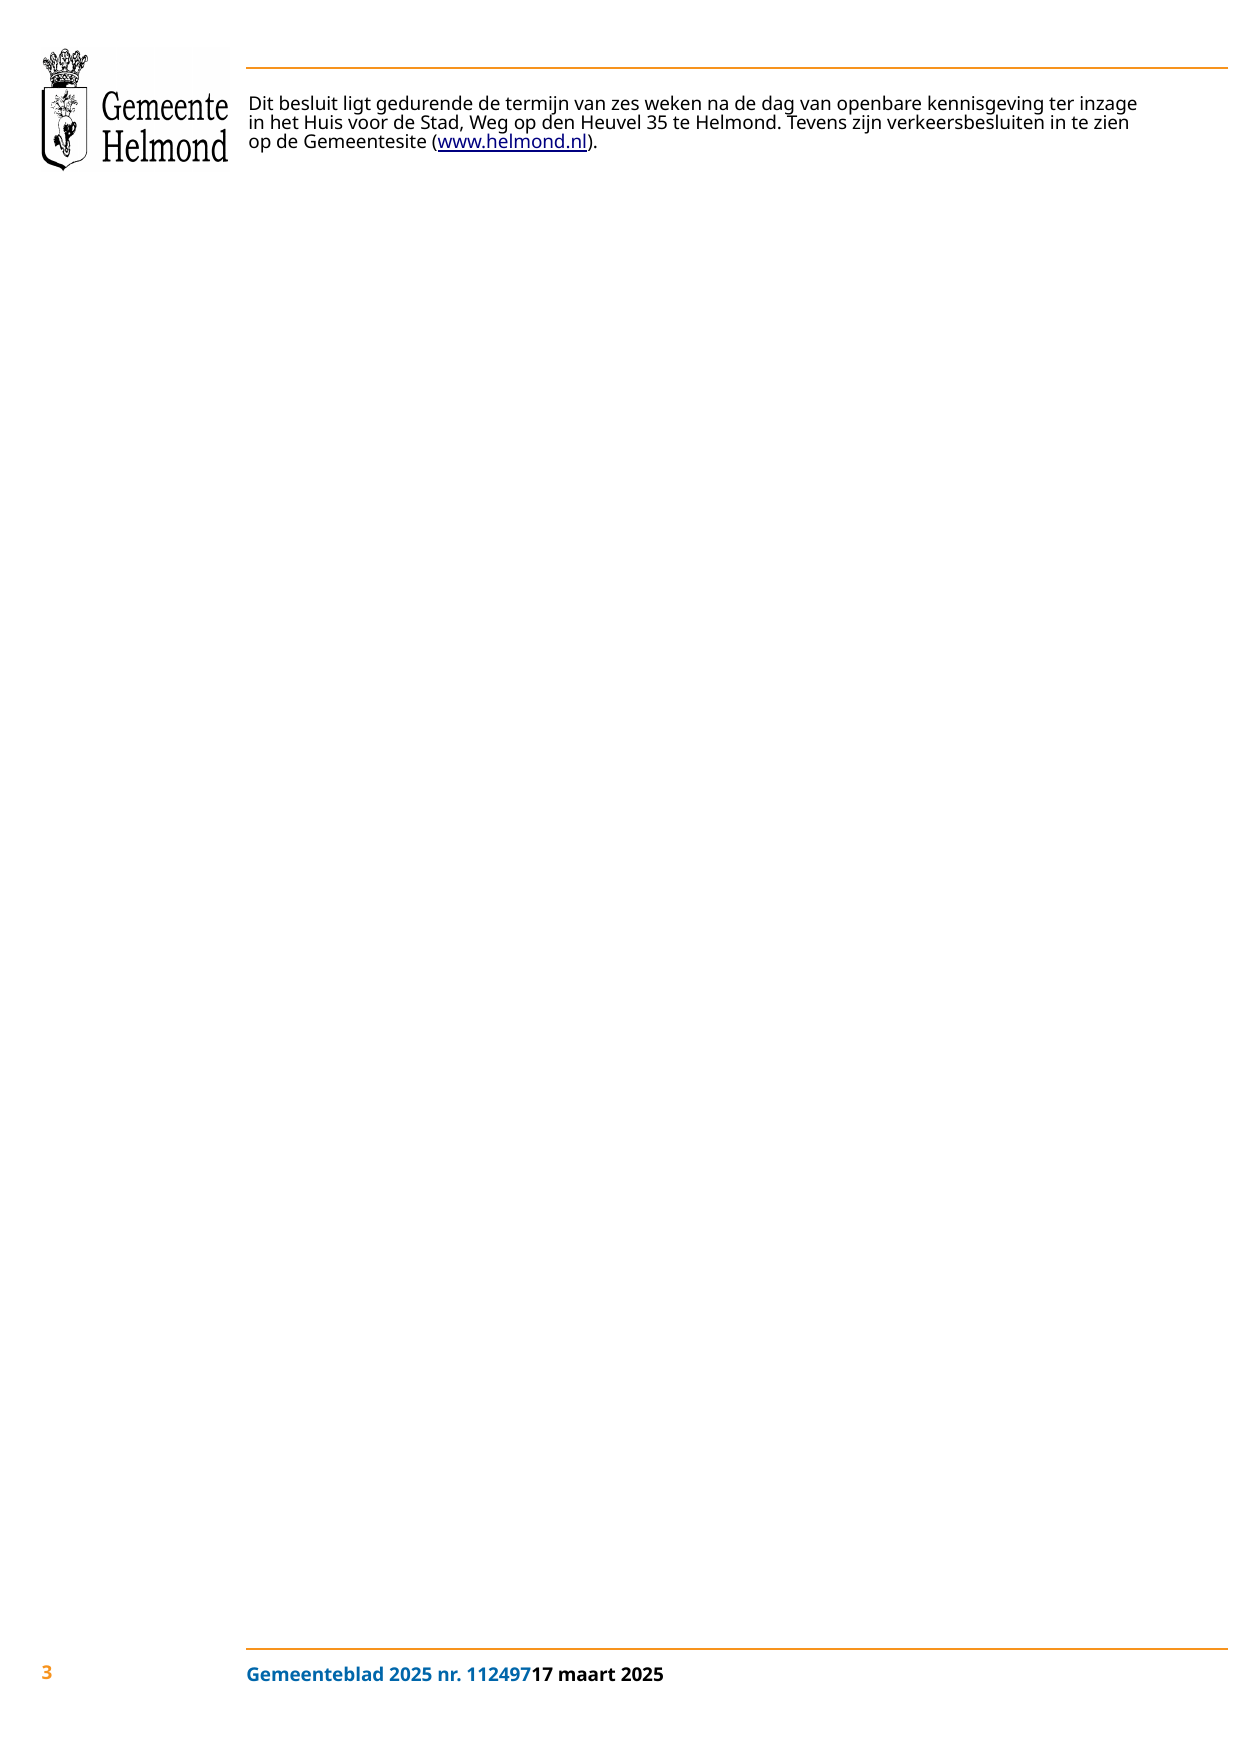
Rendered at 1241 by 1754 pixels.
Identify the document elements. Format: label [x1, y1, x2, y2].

picture [41, 47, 231, 172]
